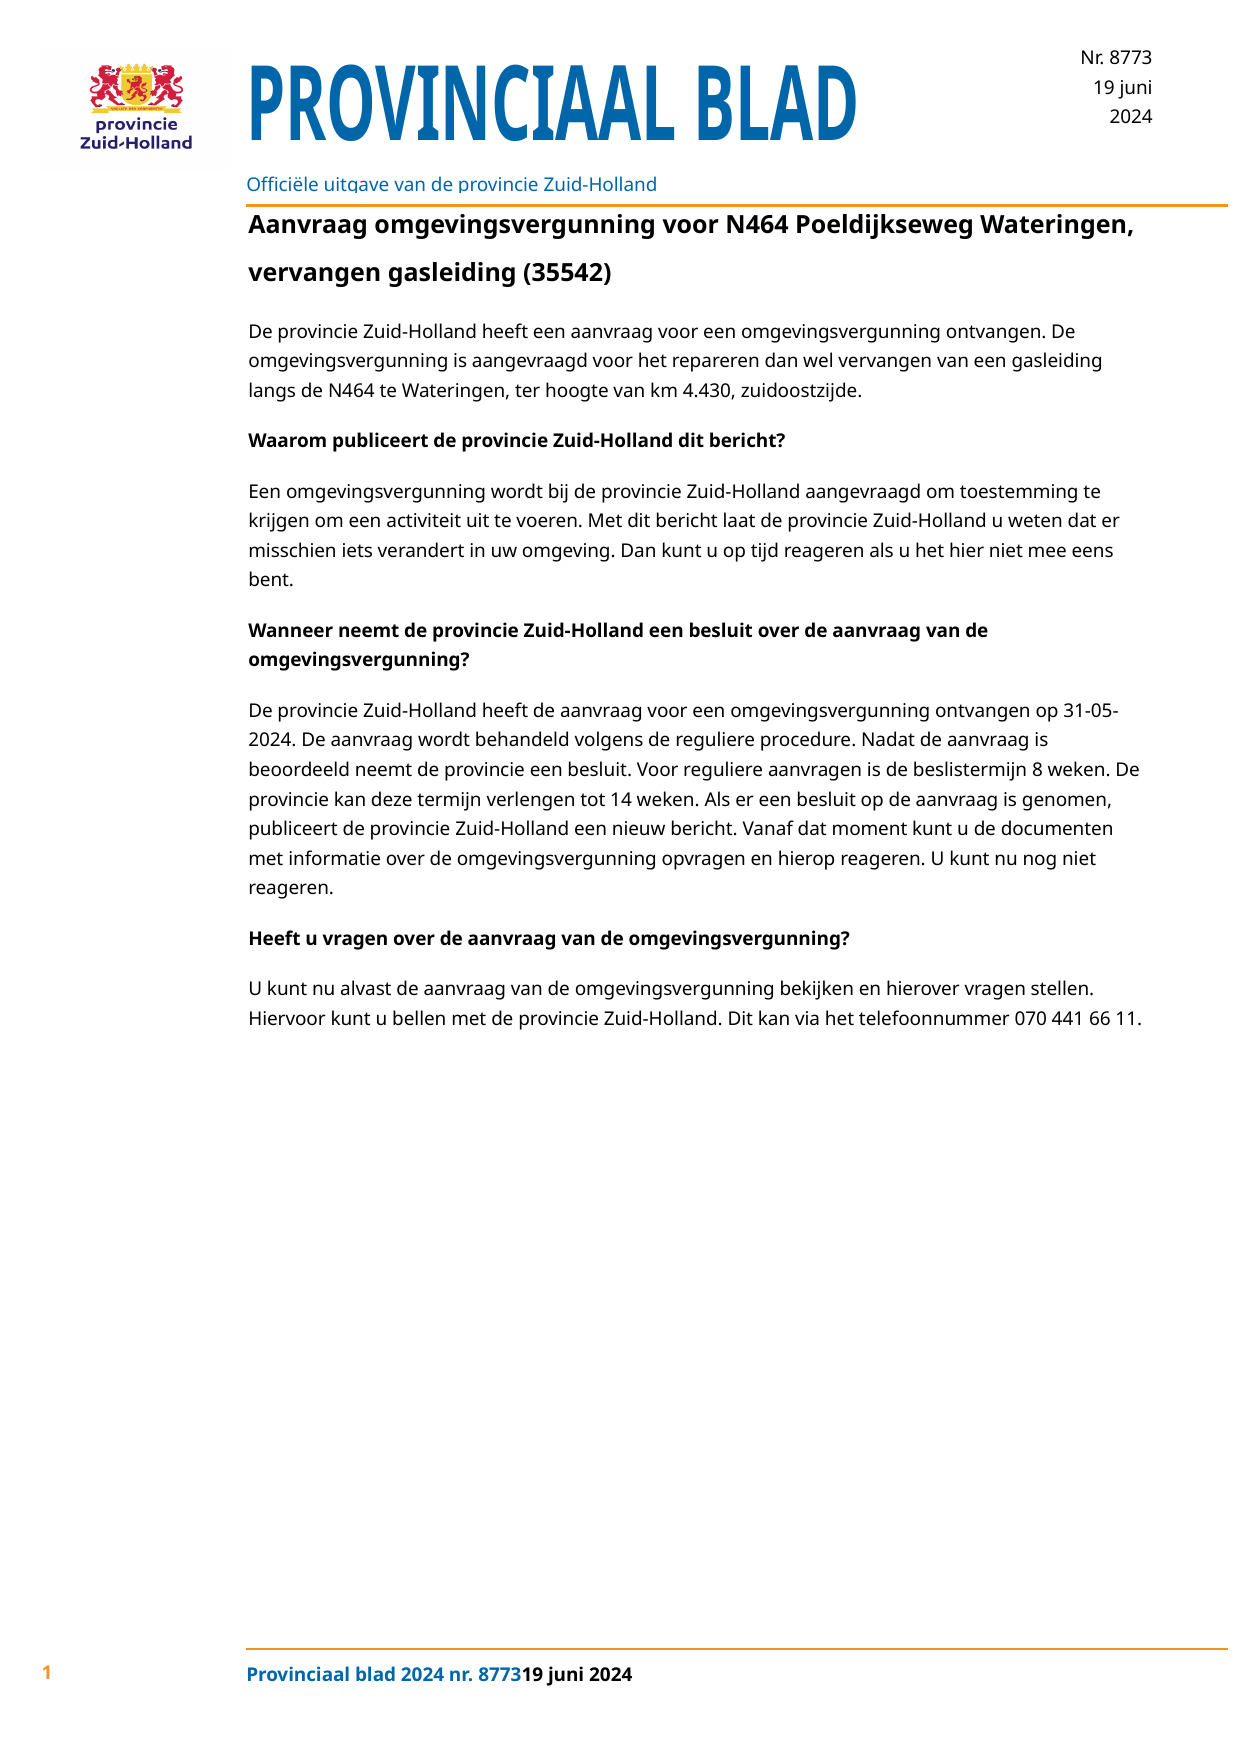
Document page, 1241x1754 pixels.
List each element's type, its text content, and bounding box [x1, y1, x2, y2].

text U kunt nu alvast de aanvraag van de omgevingsvergunning bekijken en hierover vragen stellen. Hiervoor kunt u bellen met de provincie Zuid-Holland. Dit kan via het telefoonnummer 070 441 66 11. [248, 975, 1152, 1031]
text Wanneer neemt de provincie Zuid-Holland een besluit over de aanvraag van de omgevingsvergunning? [248, 617, 1152, 672]
text De provincie Zuid-Holland heeft een aanvraag voor een omgevingsvergunning ontvangen. De omgevingsvergunning is aangevraagd voor het repareren dan wel vervangen van een gasleiding langs de N464 te Wateringen, ter hoogte van km 4.430, zuidoostzijde. [248, 318, 1152, 403]
text De provincie Zuid-Holland heeft de aanvraag voor een omgevingsvergunning ontvangen op 31-05-2024. De aanvraag wordt behandeld volgens de reguliere procedure. Nadat de aanvraag is beoordeeld neemt de provincie een besluit. Voor reguliere aanvragen is de beslistermijn 8 weken. De provincie kan deze termijn verlengen tot 14 weken. Als er een besluit op de aanvraag is genomen, publiceert de provincie Zuid-Holland een nieuw bericht. Vanaf dat moment kunt u de documenten met informatie over de omgevingsvergunning opvragen en hierop reageren. U kunt nu nog niet reageren. [248, 697, 1152, 900]
picture [41, 47, 231, 172]
text Een omgevingsvergunning wordt bij de provincie Zuid-Holland aangevraagd om toestemming te krijgen om een activiteit uit te voeren. Met dit bericht laat de provincie Zuid-Holland u weten dat er misschien iets verandert in uw omgeving. Dan kunt u op tijd reageren als u het hier niet mee eens bent. [248, 478, 1152, 592]
text Heeft u vragen over de aanvraag van de omgevingsvergunning? [248, 925, 1152, 951]
text Aanvraag omgevingsvergunning voor N464 Poeldijkseweg Wateringen, vervangen gasleiding (35542) [248, 207, 1152, 288]
text Waarom publiceert de provincie Zuid-Holland dit bericht? [248, 427, 1152, 453]
